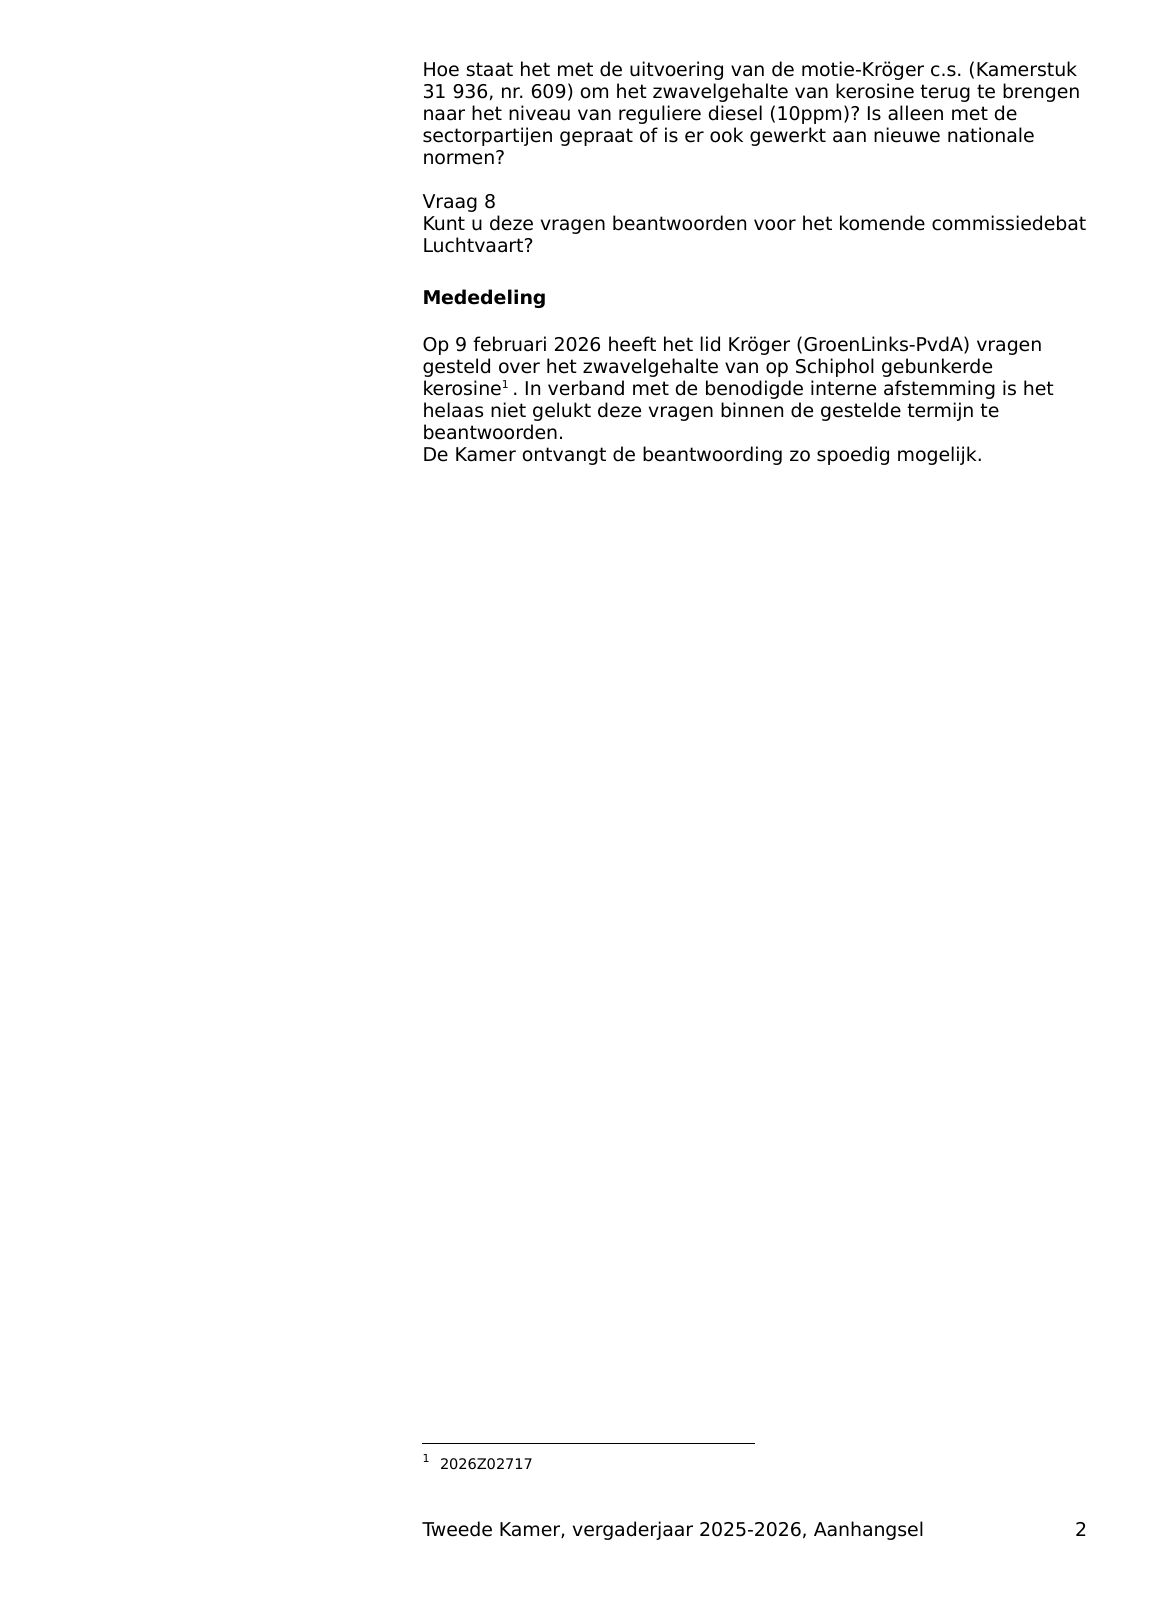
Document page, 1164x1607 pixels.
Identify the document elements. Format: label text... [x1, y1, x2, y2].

text Op 9 februari 2026 heeft het lid Kröger (GroenLinks-PvdA) vragen gesteld over het zwavelgehalte van op Schiphol gebunkerde kerosine. In verband met de benodigde interne afstemming is het helaas niet gelukt deze vragen binnen de gestelde termijn te beantwoorden. [422, 334, 1087, 444]
text Hoe staat het met de uitvoering van de motie-Kröger c.s. (Kamerstuk 31 936, nr. 609) om het zwavelgehalte van kerosine terug te brengen naar het niveau van reguliere diesel (10ppm)? Is alleen met de sectorpartijen gepraat of is er ook gewerkt aan nieuwe nationale normen? [422, 59, 1087, 169]
text De Kamer ontvangt de beantwoording zo spoedig mogelijk. [422, 444, 1087, 466]
text Kunt u deze vragen beantwoorden voor het komende commissiedebat Luchtvaart? [422, 213, 1087, 257]
text Vraag 8 [422, 191, 1087, 213]
text 2026Z02717 [422, 1452, 1087, 1474]
subtitle Mededeling [422, 287, 1087, 309]
